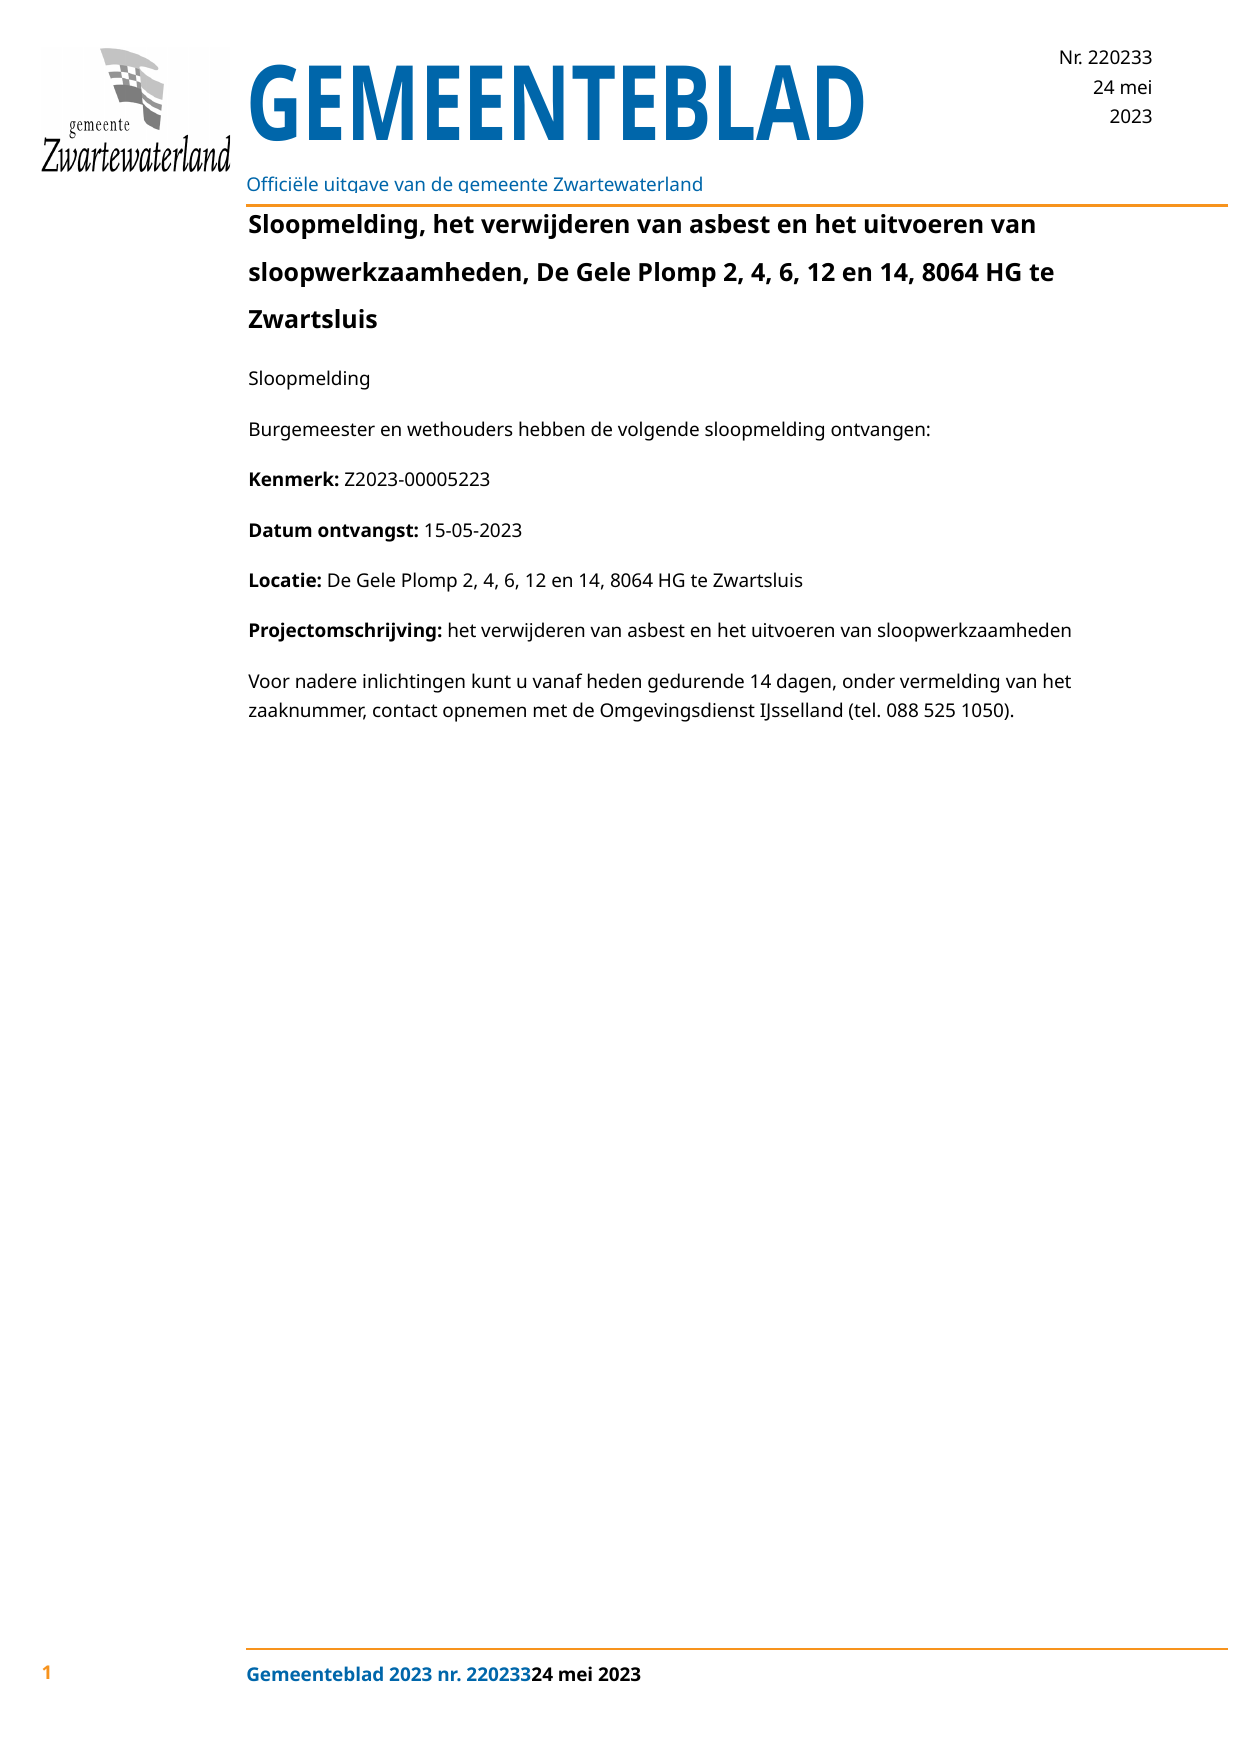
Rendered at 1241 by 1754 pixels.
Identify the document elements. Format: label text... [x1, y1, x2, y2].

text Kenmerk: Z2023-00005223 [248, 466, 1152, 492]
text Burgemeester en wethouders hebben de volgende sloopmelding ontvangen: [248, 416, 1152, 442]
text Locatie: De Gele Plomp 2, 4, 6, 12 en 14, 8064 HG te Zwartsluis [248, 567, 1152, 593]
text Projectomschrijving: het verwijderen van asbest en het uitvoeren van sloopwerkzaamheden [248, 618, 1152, 643]
text Sloopmelding, het verwijderen van asbest en het uitvoeren van sloopwerkzaamheden, De Gele Plomp 2, 4, 6, 12 en 14, 8064 HG te Zwartsluis [248, 207, 1152, 336]
text Sloopmelding [248, 366, 1152, 391]
text Datum ontvangst: 15-05-2023 [248, 517, 1152, 542]
picture [41, 47, 231, 172]
text Voor nadere inlichtingen kunt u vanaf heden gedurende 14 dagen, onder vermelding van het zaaknummer, contact opnemen met de Omgevingsdienst IJsselland (tel. 088 525 1050). [248, 668, 1152, 723]
